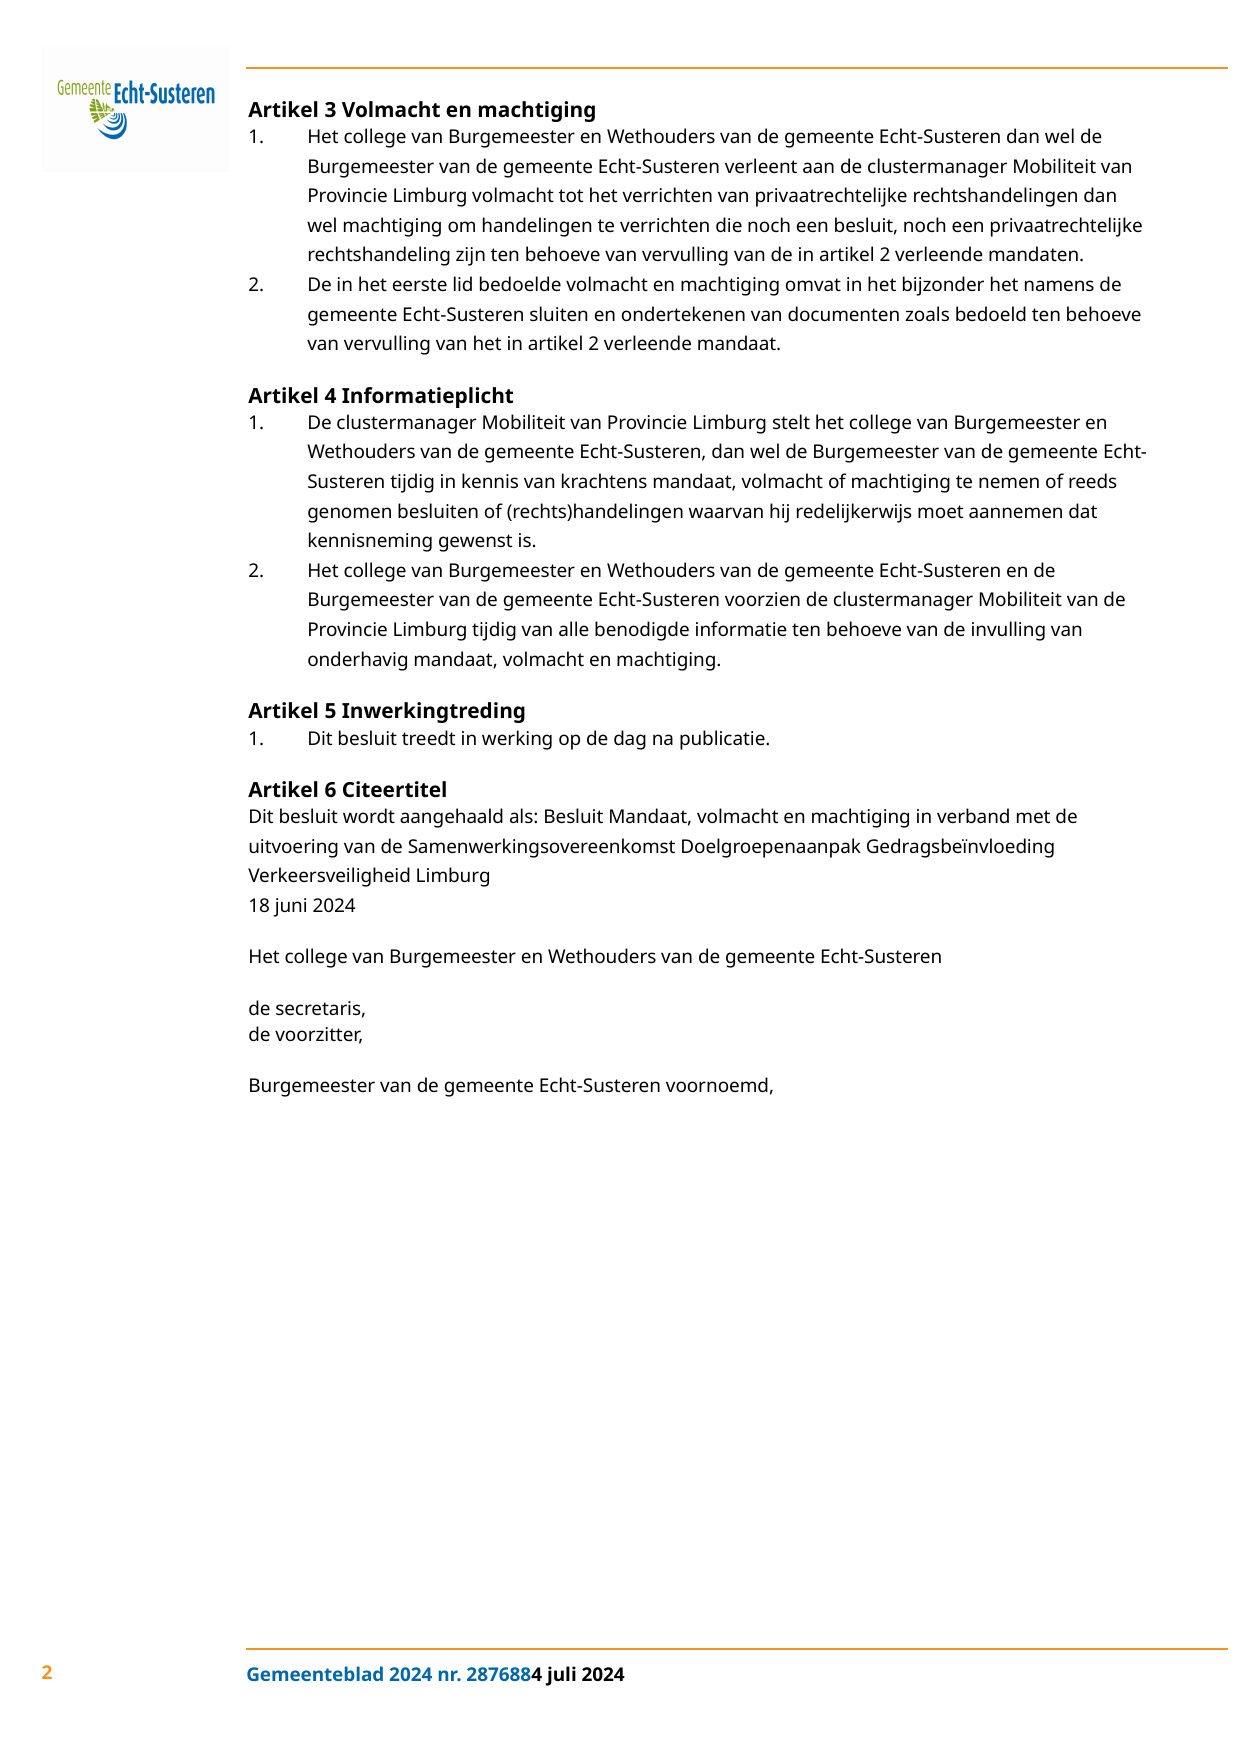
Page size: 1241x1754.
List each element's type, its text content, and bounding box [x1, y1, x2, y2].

list Dit besluit treedt in werking op de dag na publicatie. [248, 725, 1152, 750]
text Artikel 4 Informatieplicht [248, 381, 1152, 409]
text Burgemeester van de gemeente Echt-Susteren voornoemd, [248, 1072, 1152, 1098]
list De in het eerste lid bedoelde volmacht en machtiging omvat in het bijzonder het namens de gemeente Echt-Susteren sluiten en ondertekenen van documenten zoals bedoeld ten behoeve van vervulling van het in artikel 2 verleende mandaat. [248, 271, 1152, 356]
text de voorzitter, [248, 1021, 1152, 1047]
text 18 juni 2024 [248, 892, 1152, 918]
list Het college van Burgemeester en Wethouders van de gemeente Echt-Susteren en de Burgemeester van de gemeente Echt-Susteren voorzien de clustermanager Mobiliteit van de Provincie Limburg tijdig van alle benodigde informatie ten behoeve van de invulling van onderhavig mandaat, volmacht en machtiging. [248, 557, 1152, 672]
text Artikel 3 Volmacht en machtiging [248, 95, 1152, 123]
list De clustermanager Mobiliteit van Provincie Limburg stelt het college van Burgemeester en Wethouders van de gemeente Echt-Susteren, dan wel de Burgemeester van de gemeente Echt-Susteren tijdig in kennis van krachtens mandaat, volmacht of machtiging te nemen of reeds genomen besluiten of (rechts)handelingen waarvan hij redelijkerwijs moet aannemen dat kennisneming gewenst is. [248, 409, 1152, 553]
picture [41, 47, 231, 172]
list Het college van Burgemeester en Wethouders van de gemeente Echt-Susteren dan wel de Burgemeester van de gemeente Echt-Susteren verleent aan de clustermanager Mobiliteit van Provincie Limburg volmacht tot het verrichten van privaatrechtelijke rechtshandelingen dan wel machtiging om handelingen te verrichten die noch een besluit, noch een privaatrechtelijke rechtshandeling zijn ten behoeve van vervulling van de in artikel 2 verleende mandaten. [248, 123, 1152, 267]
text Dit besluit wordt aangehaald als: Besluit Mandaat, volmacht en machtiging in verband met de uitvoering van de Samenwerkingsovereenkomst Doelgroepenaanpak Gedragsbeïnvloeding Verkeersveiligheid Limburg [248, 803, 1152, 888]
text Artikel 5 Inwerkingtreding [248, 696, 1152, 725]
text Het college van Burgemeester en Wethouders van de gemeente Echt-Susteren [248, 944, 1152, 969]
text Artikel 6 Citeertitel [248, 775, 1152, 803]
text de secretaris, [248, 995, 1152, 1021]
